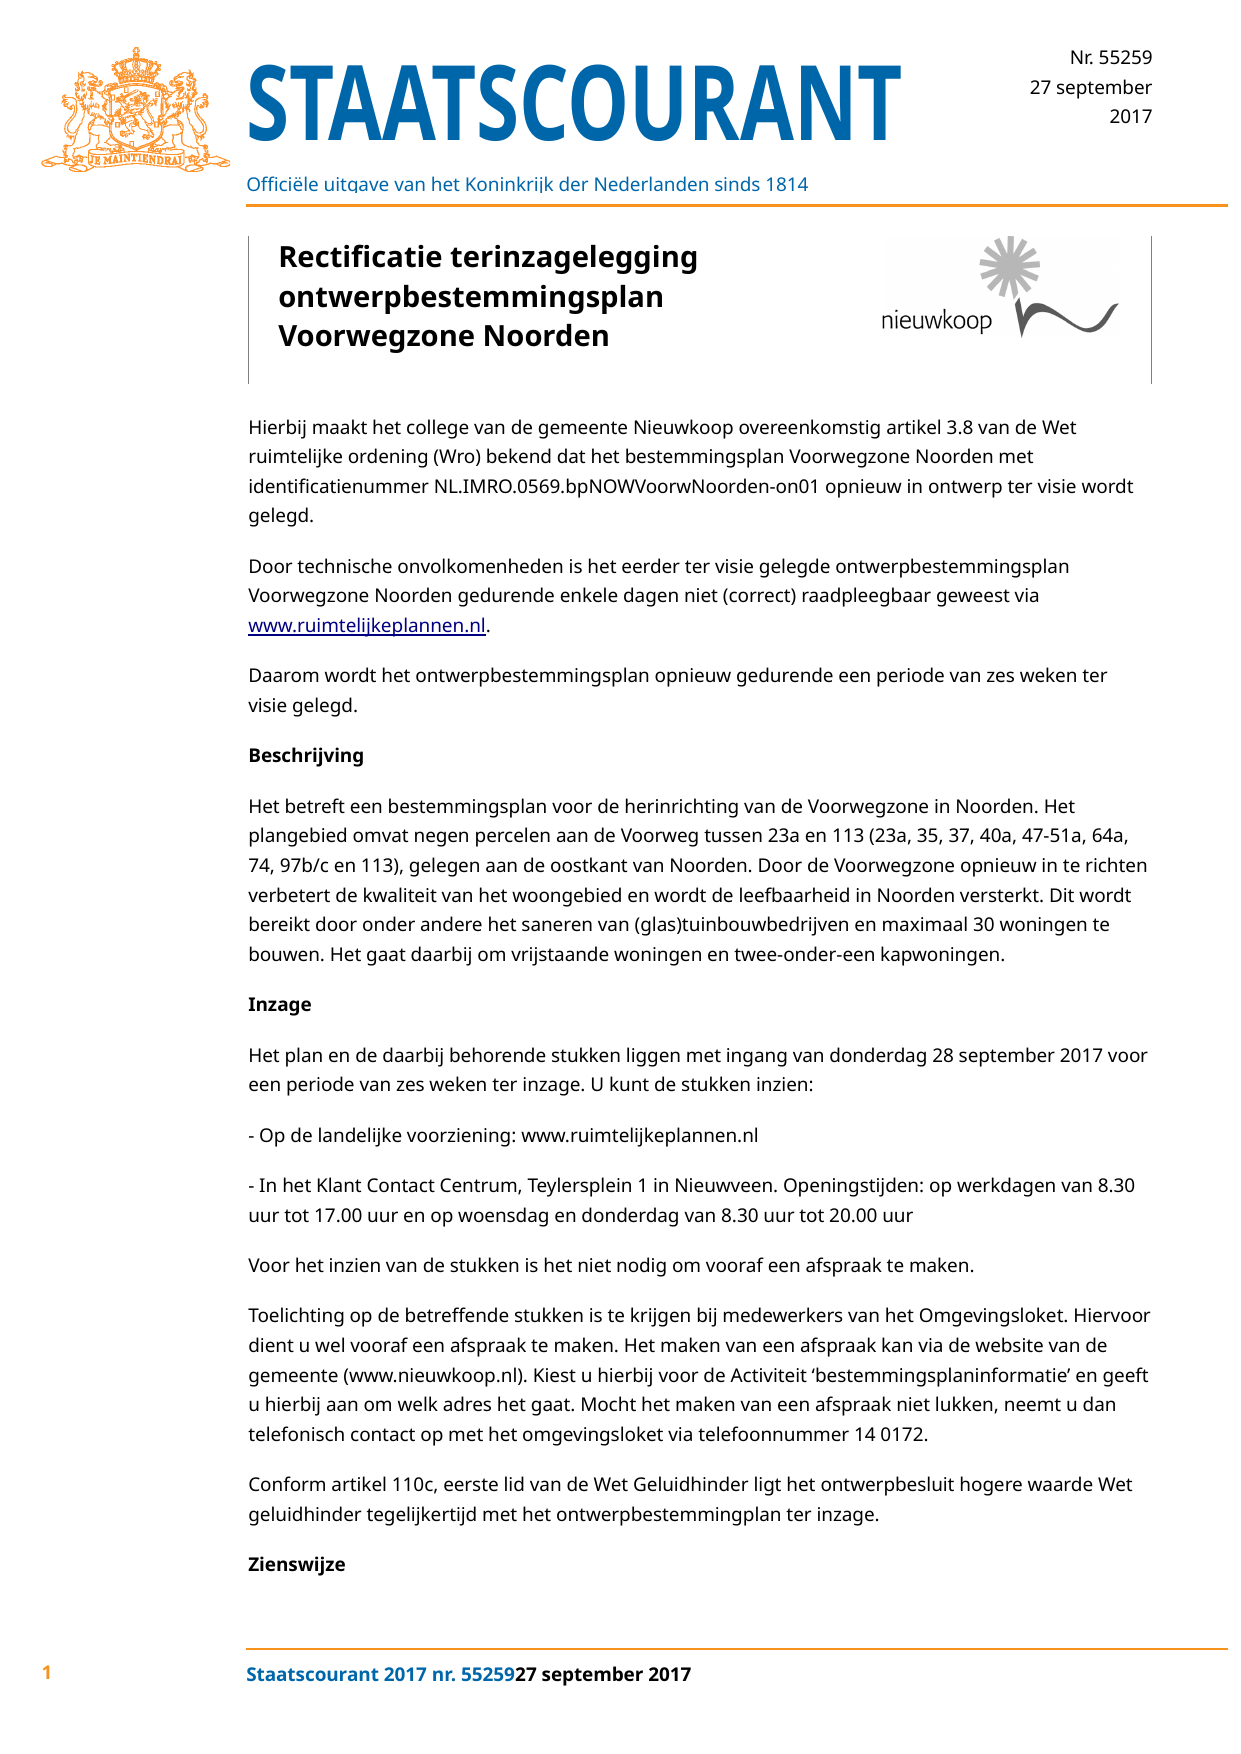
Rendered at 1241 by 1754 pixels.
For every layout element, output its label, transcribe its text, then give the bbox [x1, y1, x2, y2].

table_header [850, 236, 1151, 384]
text Daarom wordt het ontwerpbestemmingsplan opnieuw gedurende een periode van zes weken ter visie gelegd. [248, 663, 1152, 718]
text Het plan en de daarbij behorende stukken liggen met ingang van donderdag 28 september 2017 voor een periode van zes weken ter inzage. U kunt de stukken inzien: [248, 1042, 1152, 1097]
text Het betreft een bestemmingsplan voor de herinrichting van de Voorwegzone in Noorden. Het plangebied omvat negen percelen aan de Voorweg tussen 23a en 113 (23a, 35, 37, 40a, 47-51a, 64a, 74, 97b/c en 113), gelegen aan de oostkant van Noorden. Door de Voorwegzone opnieuw in te richten verbetert de kwaliteit van het woongebied en wordt de leefbaarheid in Noorden versterkt. Dit wordt bereikt door onder andere het saneren van (glas)tuinbouwbedrijven en maximaal 30 woningen te bouwen. Het gaat daarbij om vrijstaande woningen en twee-onder-een kapwoningen. [248, 793, 1152, 967]
text Door technische onvolkomenheden is het eerder ter visie gelegde ontwerpbestemmingsplan Voorwegzone Noorden gedurende enkele dagen niet (correct) raadpleegbaar geweest via www.ruimtelijkeplannen.nl. [248, 553, 1152, 638]
text Inzage [248, 991, 1152, 1017]
picture [41, 47, 231, 172]
text Zienswijze [248, 1551, 1152, 1577]
picture [882, 236, 1119, 338]
text - In het Klant Contact Centrum, Teylersplein 1 in Nieuwveen. Openingstijden: op werkdagen van 8.30 uur tot 17.00 uur en op woensdag en donderdag van 8.30 uur tot 20.00 uur [248, 1172, 1152, 1228]
text Beschrijving [248, 743, 1152, 768]
text Toelichting op de betreffende stukken is te krijgen bij medewerkers van het Omgevingsloket. Hiervoor dient u wel vooraf een afspraak te maken. Het maken van een afspraak kan via de website van de gemeente (www.nieuwkoop.nl). Kiest u hierbij voor de Activiteit ‘bestemmingsplaninformatie’ en geeft u hierbij aan om welk adres het gaat. Mocht het maken van een afspraak niet lukken, neemt u dan telefonisch contact op met het omgevingsloket via telefoonnummer 14 0172. [248, 1303, 1152, 1447]
text Hierbij maakt het college van de gemeente Nieuwkoop overeenkomstig artikel 3.8 van de Wet ruimtelijke ordening (Wro) bekend dat het bestemmingsplan Voorwegzone Noorden met identificatienummer NL.IMRO.0569.bpNOWVoorwNoorden-on01 opnieuw in ontwerp ter visie wordt gelegd. [248, 414, 1152, 528]
text - Op de landelijke voorziening: www.ruimtelijkeplannen.nl [248, 1122, 1152, 1148]
text Conform artikel 110c, eerste lid van de Wet Geluidhinder ligt het ontwerpbesluit hogere waarde Wet geluidhinder tegelijkertijd met het ontwerpbestemmingplan ter inzage. [248, 1471, 1152, 1527]
text Voor het inzien van de stukken is het niet nodig om vooraf een afspraak te maken. [248, 1252, 1152, 1278]
table_header Rectificatie terinzagelegging ontwerpbestemmingsplan Voorwegzone Noorden [249, 236, 850, 384]
